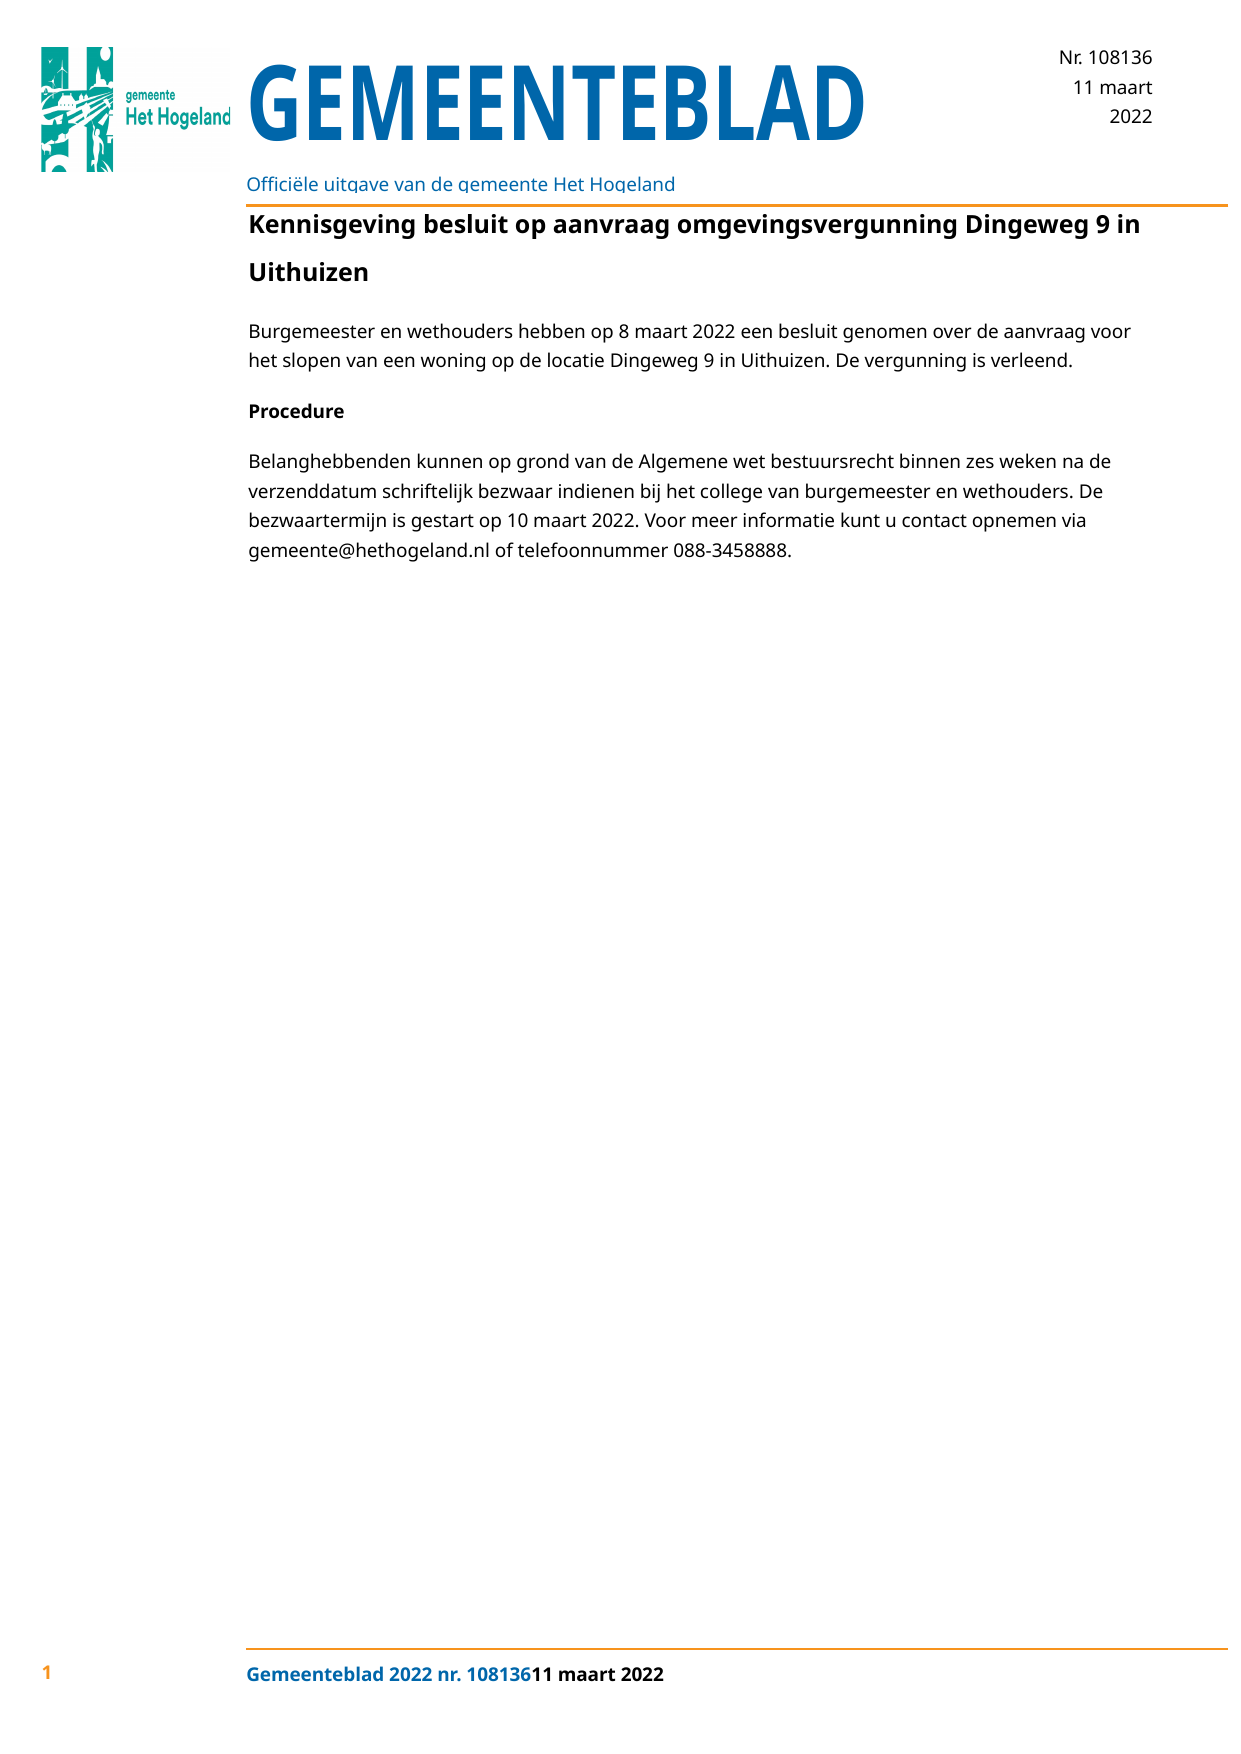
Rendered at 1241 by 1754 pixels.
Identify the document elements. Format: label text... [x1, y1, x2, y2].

text Kennisgeving besluit op aanvraag omgevingsvergunning Dingeweg 9 in Uithuizen [248, 207, 1152, 288]
text Belanghebbenden kunnen op grond van de Algemene wet bestuursrecht binnen zes weken na de verzenddatum schriftelijk bezwaar indienen bij het college van burgemeester en wethouders. De bezwaartermijn is gestart op 10 maart 2022. Voor meer informatie kunt u contact opnemen via gemeente@hethogeland.nl of telefoonnummer 088-3458888. [248, 448, 1152, 563]
picture [41, 47, 231, 172]
text Burgemeester en wethouders hebben op 8 maart 2022 een besluit genomen over de aanvraag voor het slopen van een woning op de locatie Dingeweg 9 in Uithuizen. De vergunning is verleend. [248, 318, 1152, 373]
text Procedure [248, 398, 1152, 424]
